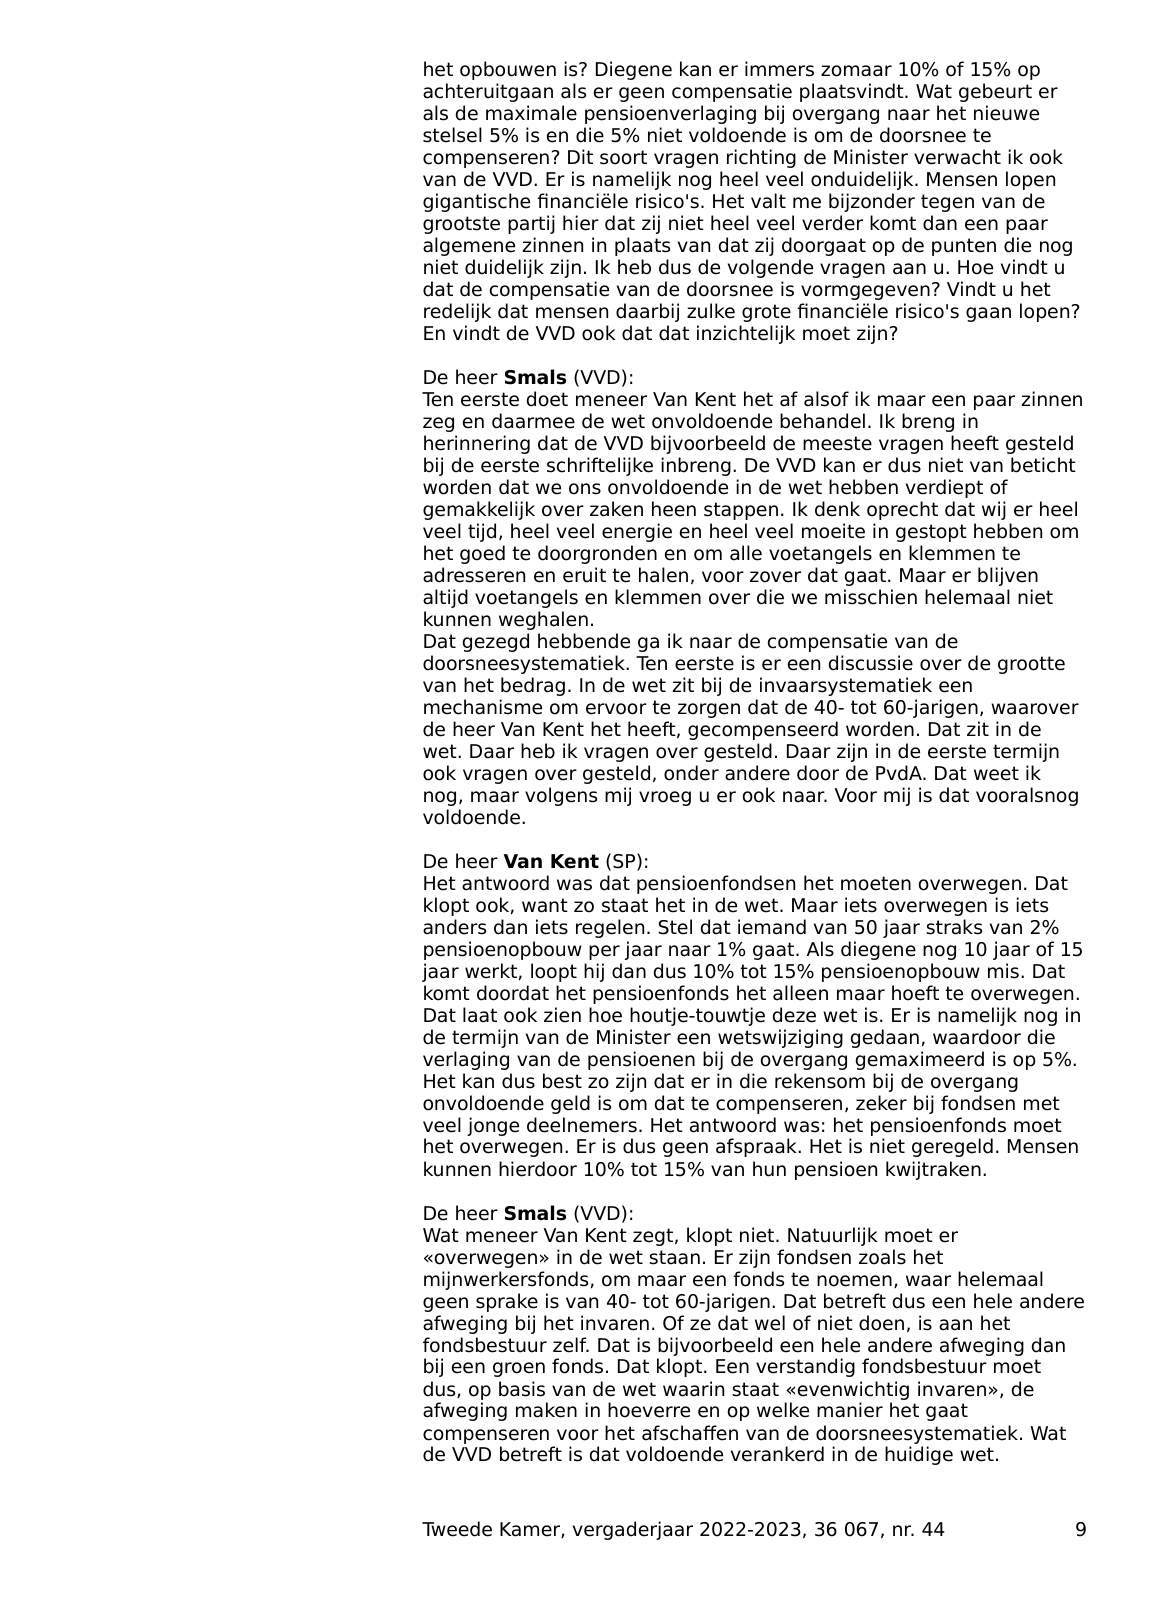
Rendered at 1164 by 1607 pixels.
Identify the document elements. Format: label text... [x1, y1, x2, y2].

text Het antwoord was dat pensioenfondsen het moeten overwegen. Dat klopt ook, want zo staat het in de wet. Maar iets overwegen is iets anders dan iets regelen. Stel dat iemand van 50 jaar straks van 2% pensioenopbouw per jaar naar 1% gaat. Als diegene nog 10 jaar of 15 jaar werkt, loopt hij dan dus 10% tot 15% pensioenopbouw mis. Dat komt doordat het pensioenfonds het alleen maar hoeft te overwegen. Dat laat ook zien hoe houtje-touwtje deze wet is. Er is namelijk nog in de termijn van de Minister een wetswijziging gedaan, waardoor die verlaging van de pensioenen bij de overgang gemaximeerd is op 5%. Het kan dus best zo zijn dat er in die rekensom bij de overgang onvoldoende geld is om dat te compenseren, zeker bij fondsen met veel jonge deelnemers. Het antwoord was: het pensioenfonds moet het overwegen. Er is dus geen afspraak. Het is niet geregeld. Mensen kunnen hierdoor 10% tot 15% van hun pensioen kwijtraken. [422, 873, 1087, 1180]
text De heer Smals (VVD): [422, 1203, 1087, 1224]
text Dat gezegd hebbende ga ik naar de compensatie van de doorsneesystematiek. Ten eerste is er een discussie over de grootte van het bedrag. In de wet zit bij de invaarsystematiek een mechanisme om ervoor te zorgen dat de 40- tot 60-jarigen, waarover de heer Van Kent het heeft, gecompenseerd worden. Dat zit in de wet. Daar heb ik vragen over gesteld. Daar zijn in de eerste termijn ook vragen over gesteld, onder andere door de PvdA. Dat weet ik nog, maar volgens mij vroeg u er ook naar. Voor mij is dat vooralsnog voldoende. [422, 631, 1087, 828]
text Ten eerste doet meneer Van Kent het af alsof ik maar een paar zinnen zeg en daarmee de wet onvoldoende behandel. Ik breng in herinnering dat de VVD bijvoorbeeld de meeste vragen heeft gesteld bij de eerste schriftelijke inbreng. De VVD kan er dus niet van beticht worden dat we ons onvoldoende in de wet hebben verdiept of gemakkelijk over zaken heen stappen. Ik denk oprecht dat wij er heel veel tijd, heel veel energie en heel veel moeite in gestopt hebben om het goed te doorgronden en om alle voetangels en klemmen te adresseren en eruit te halen, voor zover dat gaat. Maar er blijven altijd voetangels en klemmen over die we misschien helemaal niet kunnen weghalen. [422, 389, 1087, 631]
text het opbouwen is? Diegene kan er immers zomaar 10% of 15% op achteruitgaan als er geen compensatie plaatsvindt. Wat gebeurt er als de maximale pensioenverlaging bij overgang naar het nieuwe stelsel 5% is en die 5% niet voldoende is om de doorsnee te compenseren? Dit soort vragen richting de Minister verwacht ik ook van de VVD. Er is namelijk nog heel veel onduidelijk. Mensen lopen gigantische financiële risico's. Het valt me bijzonder tegen van de grootste partij hier dat zij niet heel veel verder komt dan een paar algemene zinnen in plaats van dat zij doorgaat op de punten die nog niet duidelijk zijn. Ik heb dus de volgende vragen aan u. Hoe vindt u dat de compensatie van de doorsnee is vormgegeven? Vindt u het redelijk dat mensen daarbij zulke grote financiële risico's gaan lopen? En vindt de VVD ook dat dat inzichtelijk moet zijn? [422, 59, 1087, 345]
text Wat meneer Van Kent zegt, klopt niet. Natuurlijk moet er «overwegen» in de wet staan. Er zijn fondsen zoals het mijnwerkersfonds, om maar een fonds te noemen, waar helemaal geen sprake is van 40- tot 60-jarigen. Dat betreft dus een hele andere afweging bij het invaren. Of ze dat wel of niet doen, is aan het fondsbestuur zelf. Dat is bijvoorbeeld een hele andere afweging dan bij een groen fonds. Dat klopt. Een verstandig fondsbestuur moet dus, op basis van de wet waarin staat «evenwichtig invaren», de afweging maken in hoeverre en op welke manier het gaat compenseren voor het afschaffen van de doorsneesystematiek. Wat de VVD betreft is dat voldoende verankerd in de huidige wet. [422, 1224, 1087, 1466]
text De heer Smals (VVD): [422, 367, 1087, 389]
text De heer Van Kent (SP): [422, 851, 1087, 873]
